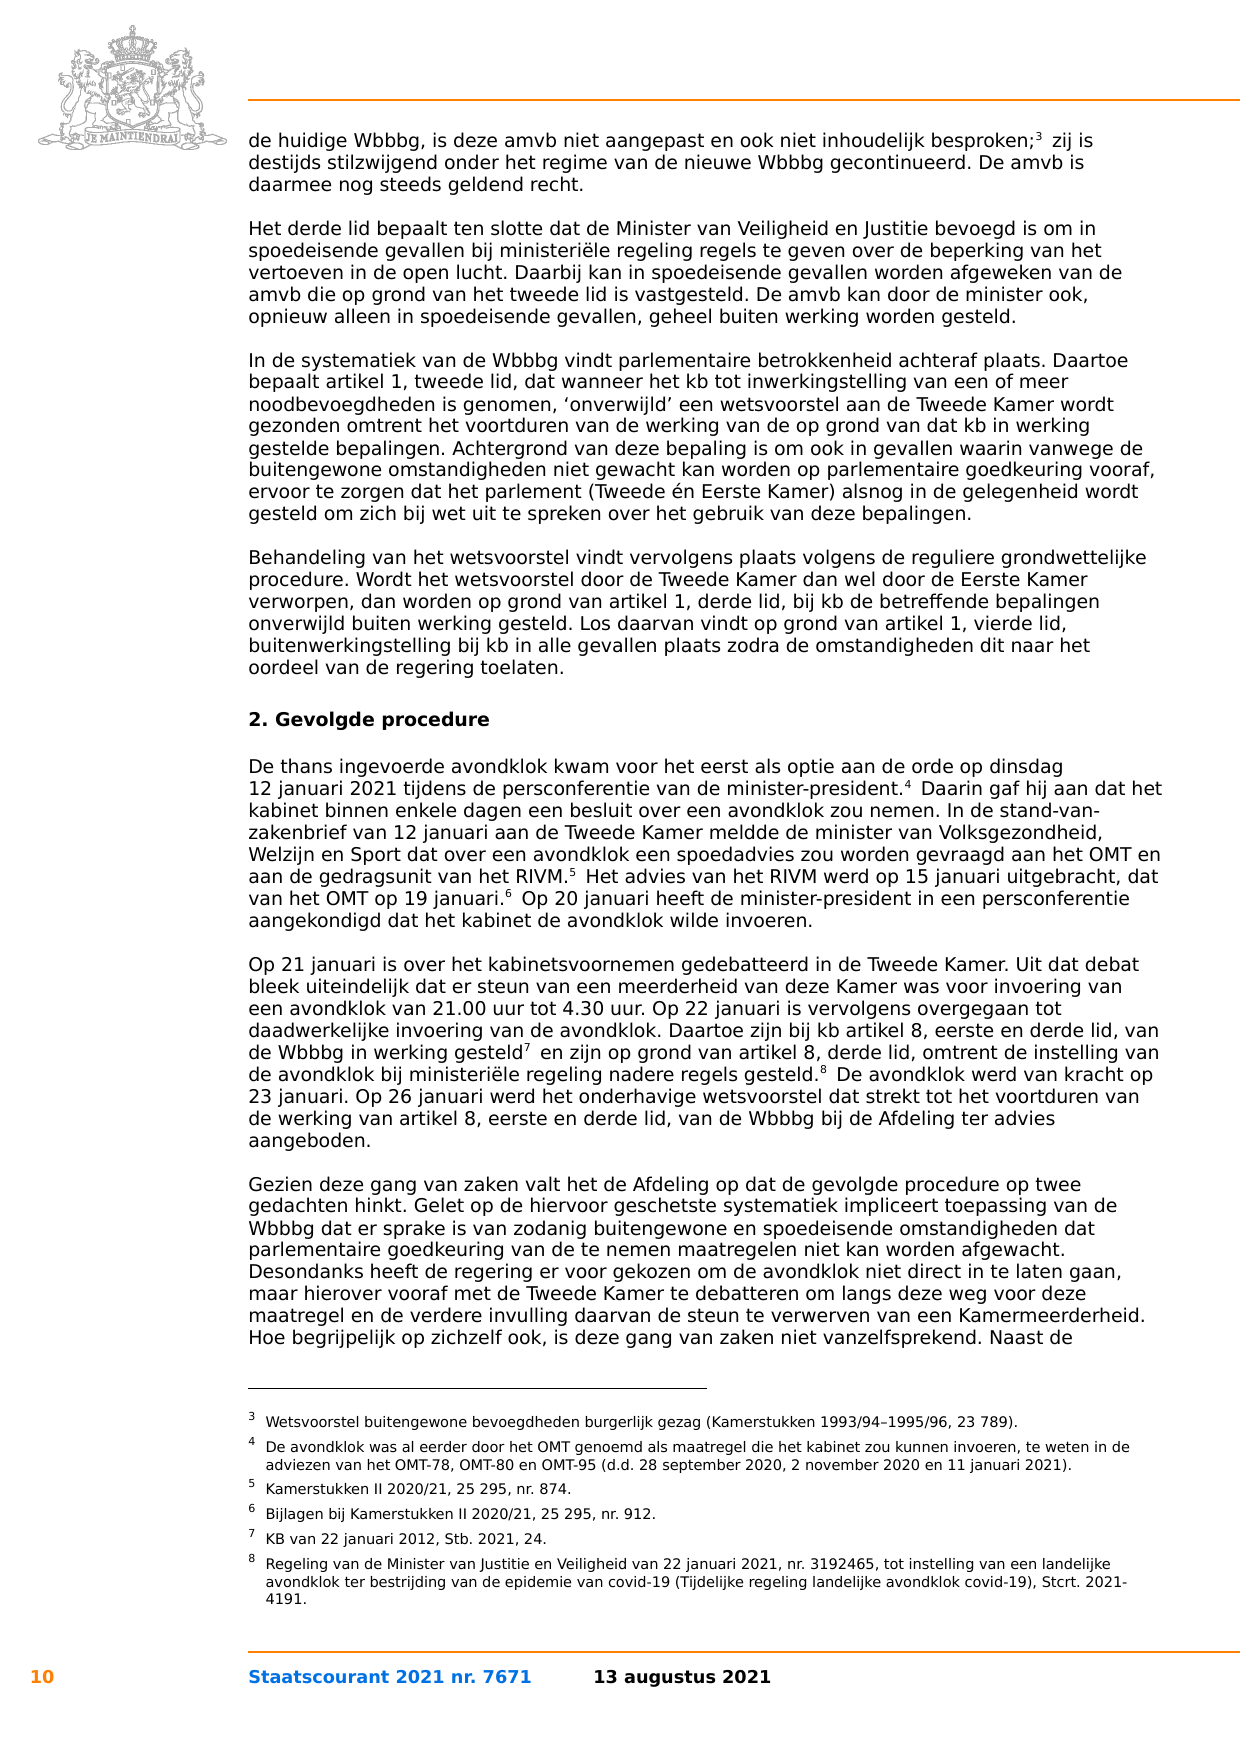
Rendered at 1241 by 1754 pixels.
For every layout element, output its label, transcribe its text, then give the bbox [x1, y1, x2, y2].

text Regeling van de Minister van Justitie en Veiligheid van 22 januari 2021, nr. 3192465, tot instelling van een landelijke avondklok ter bestrijding van de epidemie van covid-19 (Tijdelijke regeling landelijke avondklok covid-19), Stcrt. 2021-4191. [248, 1552, 1163, 1608]
text KB van 22 januari 2012, Stb. 2021, 24. [248, 1527, 1163, 1549]
text Behandeling van het wetsvoorstel vindt vervolgens plaats volgens de reguliere grondwettelijke procedure. Wordt het wetsvoorstel door de Tweede Kamer dan wel door de Eerste Kamer verworpen, dan worden op grond van artikel 1, derde lid, bij kb de betreffende bepalingen onverwijld buiten werking gesteld. Los daarvan vindt op grond van artikel 1, vierde lid, buitenwerkingstelling bij kb in alle gevallen plaats zodra de omstandigheden dit naar het oordeel van de regering toelaten. [248, 547, 1163, 679]
text Bijlagen bij Kamerstukken II 2020/21, 25 295, nr. 912. [248, 1502, 1163, 1524]
text Kamerstukken II 2020/21, 25 295, nr. 874. [248, 1477, 1163, 1499]
text Wetsvoorstel buitengewone bevoegdheden burgerlijk gezag (Kamerstukken 1993/94–1995/96, 23 789). [248, 1410, 1163, 1432]
text De avondklok was al eerder door het OMT genoemd als maatregel die het kabinet zou kunnen invoeren, te weten in de adviezen van het OMT-78, OMT-80 en OMT-95 (d.d. 28 september 2020, 2 november 2020 en 11 januari 2021). [248, 1435, 1163, 1474]
picture [38, 25, 227, 150]
text Gezien deze gang van zaken valt het de Afdeling op dat de gevolgde procedure op twee gedachten hinkt. Gelet op de hiervoor geschetste systematiek impliceert toepassing van de Wbbbg dat er sprake is van zodanig buitengewone en spoedeisende omstandigheden dat parlementaire goedkeuring van de te nemen maatregelen niet kan worden afgewacht. Desondanks heeft de regering er voor gekozen om de avondklok niet direct in te laten gaan, maar hierover vooraf met de Tweede Kamer te debatteren om langs deze weg voor deze maatregel en de verdere invulling daarvan de steun te verwerven van een Kamermeerderheid. Hoe begrijpelijk op zichzelf ook, is deze gang van zaken niet vanzelfsprekend. Naast de [248, 1173, 1163, 1349]
text In de systematiek van de Wbbbg vindt parlementaire betrokkenheid achteraf plaats. Daartoe bepaalt artikel 1, tweede lid, dat wanneer het kb tot inwerkingstelling van een of meer noodbevoegdheden is genomen, ‘onverwijld’ een wetsvoorstel aan de Tweede Kamer wordt gezonden omtrent het voortduren van de werking van de op grond van dat kb in werking gestelde bepalingen. Achtergrond van deze bepaling is om ook in gevallen waarin vanwege de buitengewone omstandigheden niet gewacht kan worden op parlementaire goedkeuring vooraf, ervoor te zorgen dat het parlement (Tweede én Eerste Kamer) alsnog in de gelegenheid wordt gesteld om zich bij wet uit te spreken over het gebruik van deze bepalingen. [248, 349, 1163, 525]
text De thans ingevoerde avondklok kwam voor het eerst als optie aan de orde op dinsdag 12 januari 2021 tijdens de persconferentie van de minister-president. Daarin gaf hij aan dat het kabinet binnen enkele dagen een besluit over een avondklok zou nemen. In de stand-van-zakenbrief van 12 januari aan de Tweede Kamer meldde de minister van Volksgezondheid, Welzijn en Sport dat over een avondklok een spoedadvies zou worden gevraagd aan het OMT en aan de gedragsunit van het RIVM. Het advies van het RIVM werd op 15 januari uitgebracht, dat van het OMT op 19 januari. Op 20 januari heeft de minister-president in een persconferentie aangekondigd dat het kabinet de avondklok wilde invoeren. [248, 756, 1163, 932]
subtitle 2. Gevolgde procedure [248, 709, 1163, 731]
text Op 21 januari is over het kabinetsvoornemen gedebatteerd in de Tweede Kamer. Uit dat debat bleek uiteindelijk dat er steun van een meerderheid van deze Kamer was voor invoering van een avondklok van 21.00 uur tot 4.30 uur. Op 22 januari is vervolgens overgegaan tot daadwerkelijke invoering van de avondklok. Daartoe zijn bij kb artikel 8, eerste en derde lid, van de Wbbbg in werking gesteld en zijn op grond van artikel 8, derde lid, omtrent de instelling van de avondklok bij ministeriële regeling nadere regels gesteld. De avondklok werd van kracht op 23 januari. Op 26 januari werd het onderhavige wetsvoorstel dat strekt tot het voortduren van de werking van artikel 8, eerste en derde lid, van de Wbbbg bij de Afdeling ter advies aangeboden. [248, 954, 1163, 1152]
text de huidige Wbbbg, is deze amvb niet aangepast en ook niet inhoudelijk besproken; zij is destijds stilzwijgend onder het regime van de nieuwe Wbbbg gecontinueerd. De amvb is daarmee nog steeds geldend recht. [248, 130, 1163, 196]
text Het derde lid bepaalt ten slotte dat de Minister van Veiligheid en Justitie bevoegd is om in spoedeisende gevallen bij ministeriële regeling regels te geven over de beperking van het vertoeven in de open lucht. Daarbij kan in spoedeisende gevallen worden afgeweken van de amvb die op grond van het tweede lid is vastgesteld. De amvb kan door de minister ook, opnieuw alleen in spoedeisende gevallen, geheel buiten werking worden gesteld. [248, 218, 1163, 328]
